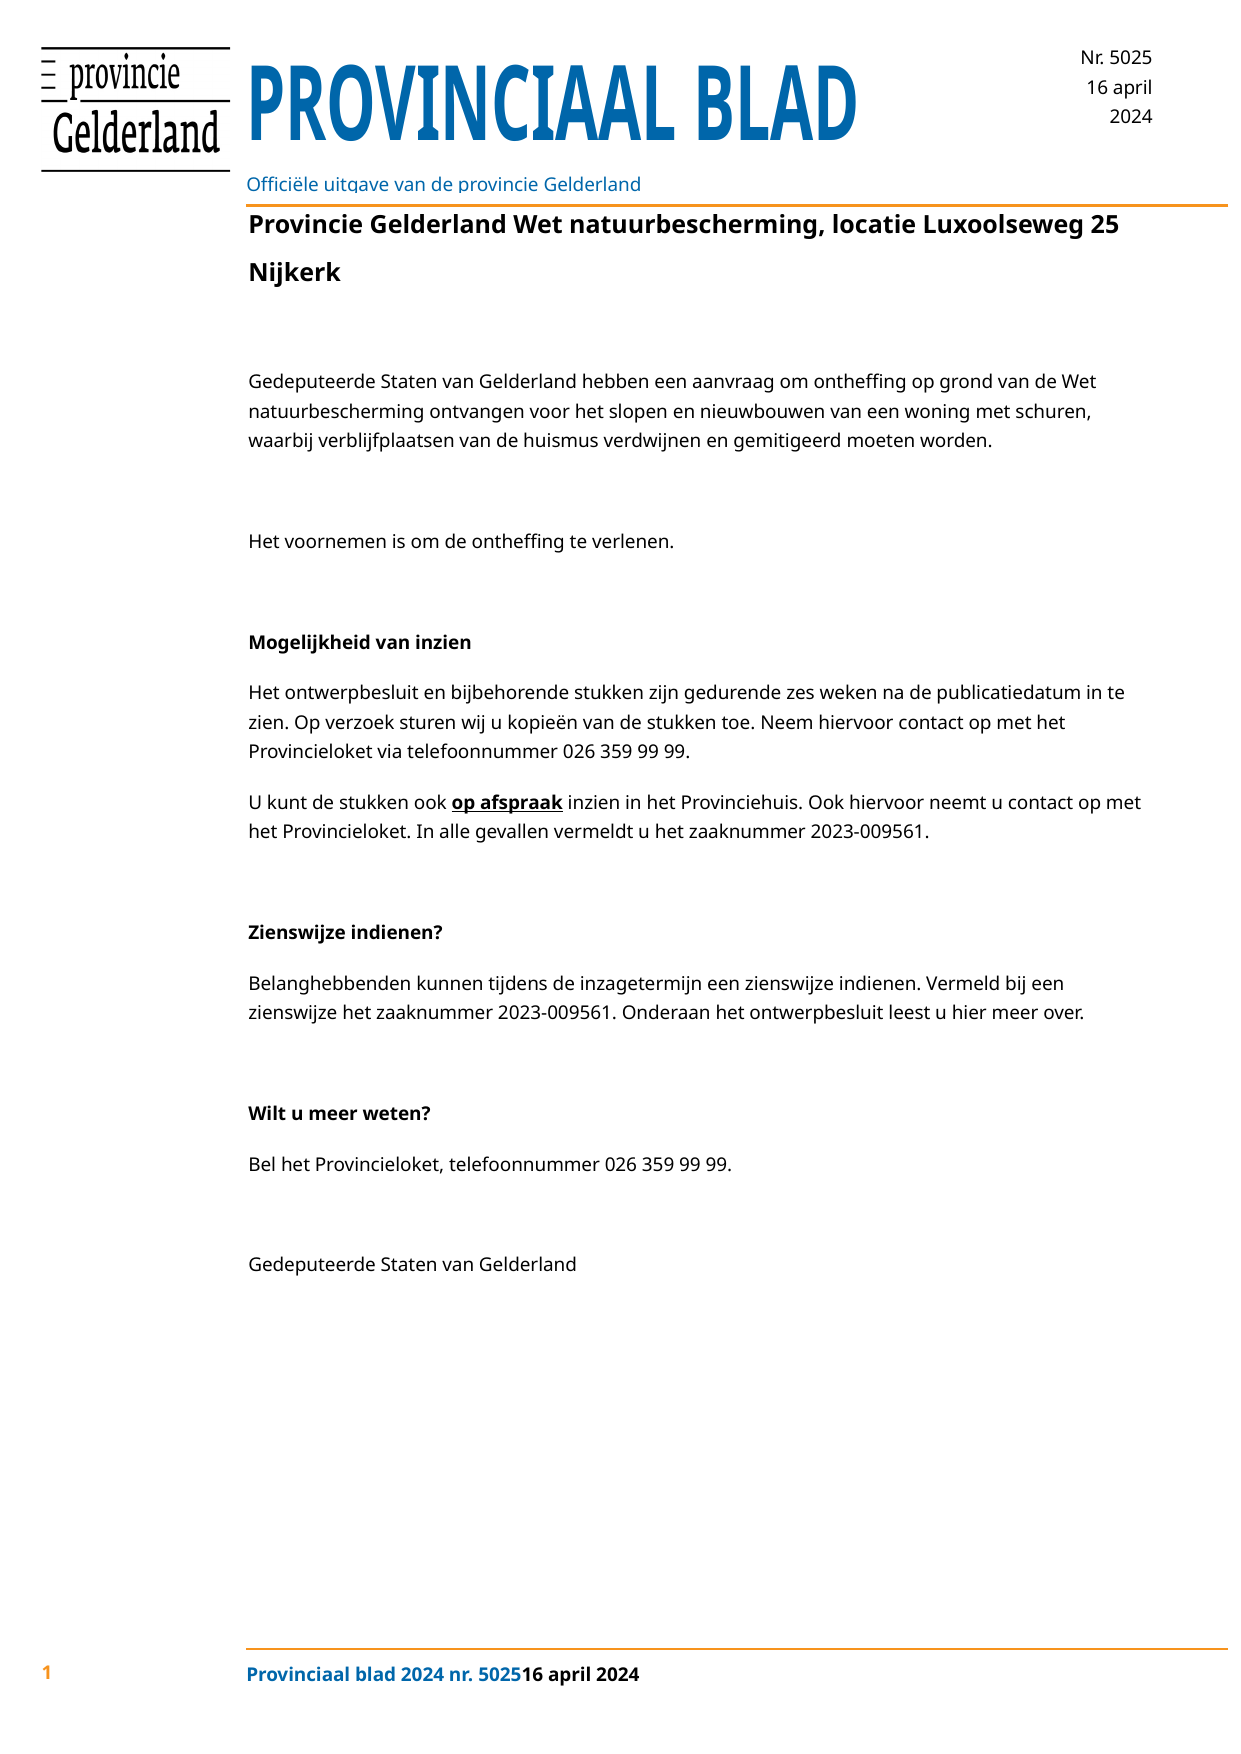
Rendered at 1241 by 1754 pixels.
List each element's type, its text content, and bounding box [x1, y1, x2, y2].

text Gedeputeerde Staten van Gelderland [248, 1252, 1152, 1277]
text Bel het Provincieloket, telefoonnummer 026 359 99 99. [248, 1151, 1152, 1177]
text Gedeputeerde Staten van Gelderland hebben een aanvraag om ontheffing op grond van de Wet natuurbescherming ontvangen voor het slopen en nieuwbouwen van een woning met schuren, waarbij verblijfplaatsen van de huismus verdwijnen en gemitigeerd moeten worden. [248, 368, 1152, 453]
text Provincie Gelderland Wet natuurbescherming, locatie Luxoolseweg 25 Nijkerk [248, 207, 1152, 288]
text Mogelijkheid van inzien [248, 629, 1152, 655]
text Belanghebbenden kunnen tijdens de inzagetermijn een zienswijze indienen. Vermeld bij een zienswijze het zaaknummer 2023-009561. Onderaan het ontwerpbesluit leest u hier meer over. [248, 970, 1152, 1025]
text Het ontwerpbesluit en bijbehorende stukken zijn gedurende zes weken na de publicatiedatum in te zien. Op verzoek sturen wij u kopieën van de stukken toe. Neem hiervoor contact op met het Provincieloket via telefoonnummer 026 359 99 99. [248, 679, 1152, 764]
text Het voornemen is om de ontheffing te verlenen. [248, 528, 1152, 554]
text Zienswijze indienen? [248, 919, 1152, 945]
text Wilt u meer weten? [248, 1100, 1152, 1126]
text U kunt de stukken ook op afspraak inzien in het Provinciehuis. Ook hiervoor neemt u contact op met het Provincieloket. In alle gevallen vermeldt u het zaaknummer 2023-009561. [248, 789, 1152, 844]
picture [41, 47, 231, 172]
